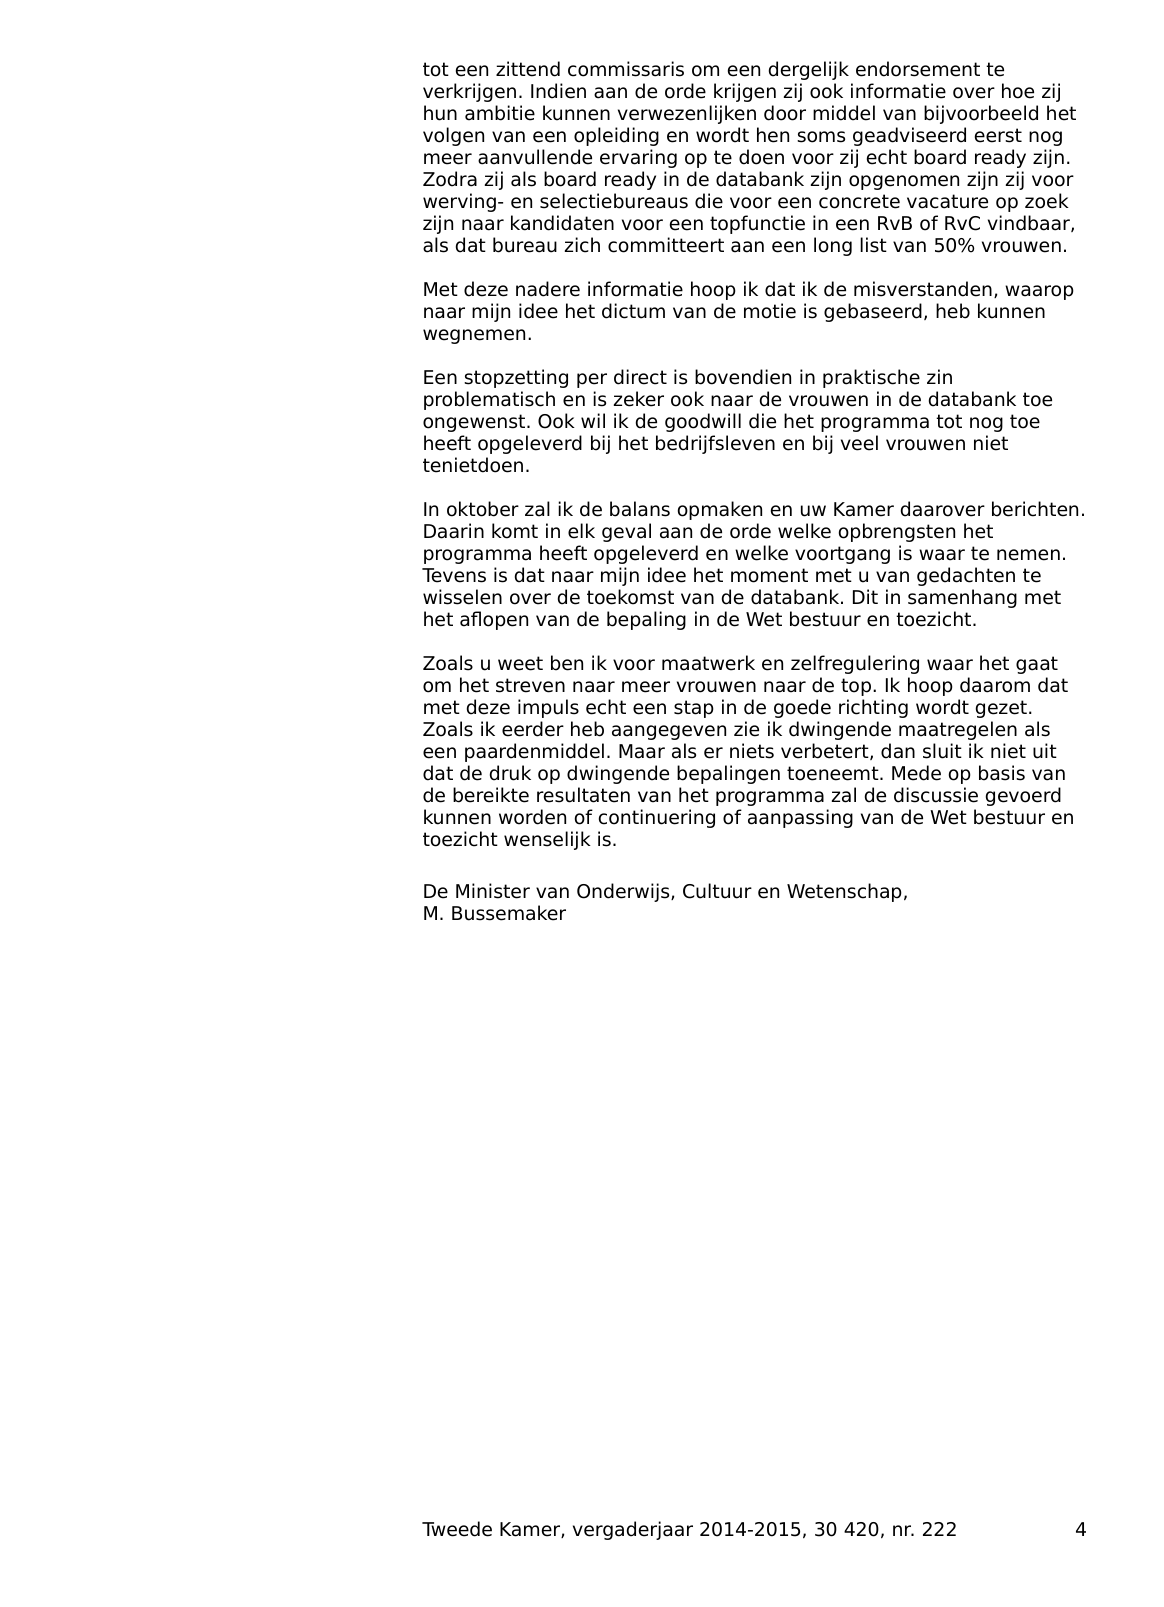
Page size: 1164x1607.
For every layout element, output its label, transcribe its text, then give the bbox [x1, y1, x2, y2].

text Zoals u weet ben ik voor maatwerk en zelfregulering waar het gaat om het streven naar meer vrouwen naar de top. Ik hoop daarom dat met deze impuls echt een stap in de goede richting wordt gezet. Zoals ik eerder heb aangegeven zie ik dwingende maatregelen als een paardenmiddel. Maar als er niets verbetert, dan sluit ik niet uit dat de druk op dwingende bepalingen toeneemt. Mede op basis van de bereikte resultaten van het programma zal de discussie gevoerd kunnen worden of continuering of aanpassing van de Wet bestuur en toezicht wenselijk is. [422, 653, 1087, 851]
text Een stopzetting per direct is bovendien in praktische zin problematisch en is zeker ook naar de vrouwen in de databank toe ongewenst. Ook wil ik de goodwill die het programma tot nog toe heeft opgeleverd bij het bedrijfsleven en bij veel vrouwen niet tenietdoen. [422, 367, 1087, 477]
text tot een zittend commissaris om een dergelijk endorsement te verkrijgen. Indien aan de orde krijgen zij ook informatie over hoe zij hun ambitie kunnen verwezenlijken door middel van bijvoorbeeld het volgen van een opleiding en wordt hen soms geadviseerd eerst nog meer aanvullende ervaring op te doen voor zij echt board ready zijn. Zodra zij als board ready in de databank zijn opgenomen zijn zij voor werving- en selectiebureaus die voor een concrete vacature op zoek zijn naar kandidaten voor een topfunctie in een RvB of RvC vindbaar, als dat bureau zich committeert aan een long list van 50% vrouwen. [422, 59, 1087, 257]
text In oktober zal ik de balans opmaken en uw Kamer daarover berichten. Daarin komt in elk geval aan de orde welke opbrengsten het programma heeft opgeleverd en welke voortgang is waar te nemen. Tevens is dat naar mijn idee het moment met u van gedachten te wisselen over de toekomst van de databank. Dit in samenhang met het aflopen van de bepaling in de Wet bestuur en toezicht. [422, 499, 1087, 631]
text De Minister van Onderwijs, Cultuur en Wetenschap, M. Bussemaker [422, 881, 1087, 925]
text Met deze nadere informatie hoop ik dat ik de misverstanden, waarop naar mijn idee het dictum van de motie is gebaseerd, heb kunnen wegnemen. [422, 279, 1087, 345]
